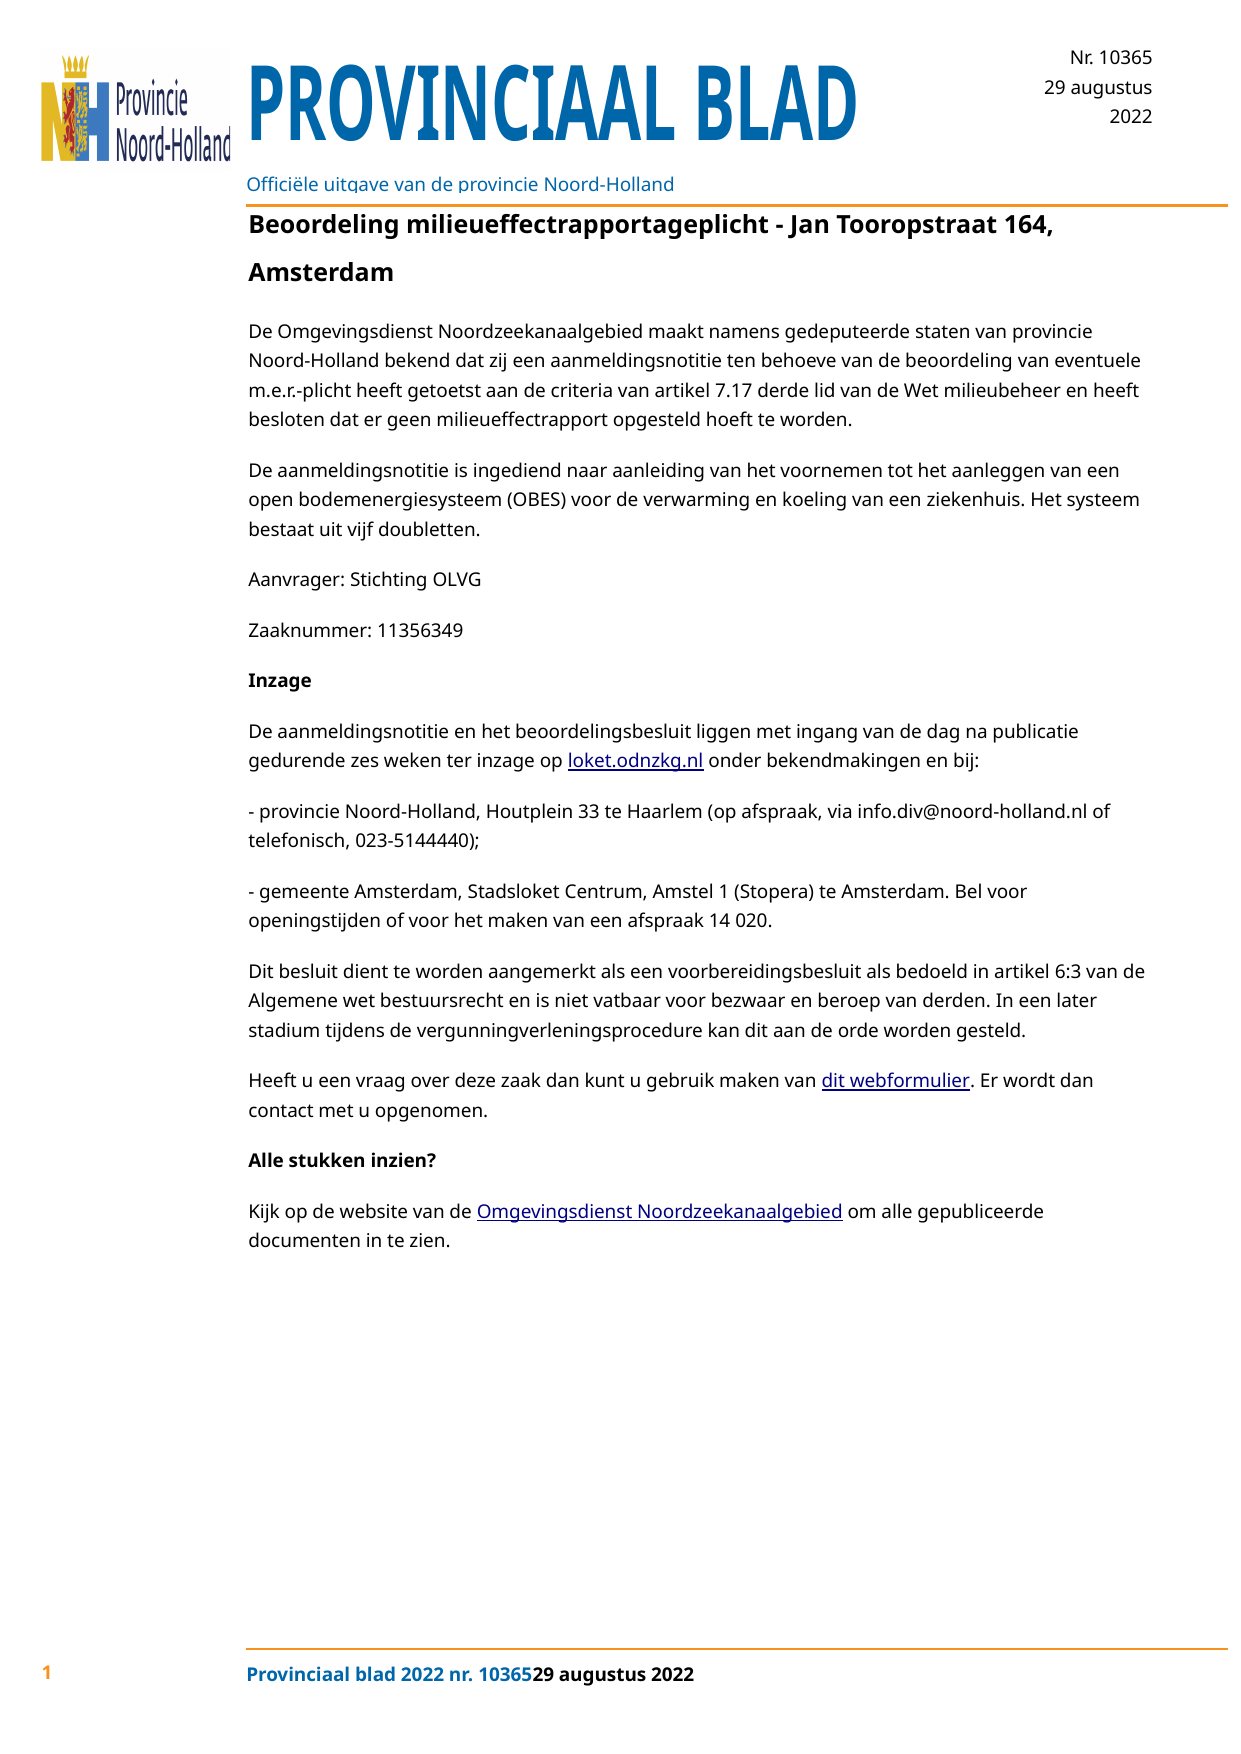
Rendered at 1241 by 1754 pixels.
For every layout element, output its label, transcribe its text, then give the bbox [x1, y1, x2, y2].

text Kijk op de website van de Omgevingsdienst Noordzeekanaalgebied om alle gepubliceerde documenten in te zien. [248, 1198, 1152, 1253]
text - provincie Noord-Holland, Houtplein 33 te Haarlem (op afspraak, via info.div@noord-holland.nl of telefonisch, 023-5144440); [248, 798, 1152, 853]
text - gemeente Amsterdam, Stadsloket Centrum, Amstel 1 (Stopera) te Amsterdam. Bel voor openingstijden of voor het maken van een afspraak 14 020. [248, 878, 1152, 933]
text Alle stukken inzien? [248, 1147, 1152, 1173]
text Beoordeling milieueffectrapportageplicht - Jan Tooropstraat 164, Amsterdam [248, 207, 1152, 288]
picture [41, 47, 231, 172]
text Inzage [248, 667, 1152, 693]
text Heeft u een vraag over deze zaak dan kunt u gebruik maken van dit webformulier. Er wordt dan contact met u opgenomen. [248, 1067, 1152, 1123]
text Zaaknummer: 11356349 [248, 617, 1152, 643]
text De aanmeldingsnotitie en het beoordelingsbesluit liggen met ingang van de dag na publicatie gedurende zes weken ter inzage op loket.odnzkg.nl onder bekendmakingen en bij: [248, 718, 1152, 773]
text De Omgevingsdienst Noordzeekanaalgebied maakt namens gedeputeerde staten van provincie Noord-Holland bekend dat zij een aanmeldingsnotitie ten behoeve van de beoordeling van eventuele m.e.r.-plicht heeft getoetst aan de criteria van artikel 7.17 derde lid van de Wet milieubeheer en heeft besloten dat er geen milieueffectrapport opgesteld hoeft te worden. [248, 318, 1152, 432]
text Aanvrager: Stichting OLVG [248, 567, 1152, 592]
text Dit besluit dient te worden aangemerkt als een voorbereidingsbesluit als bedoeld in artikel 6:3 van de Algemene wet bestuursrecht en is niet vatbaar voor bezwaar en beroep van derden. In een later stadium tijdens de vergunningverleningsprocedure kan dit aan de orde worden gesteld. [248, 958, 1152, 1043]
text De aanmeldingsnotitie is ingediend naar aanleiding van het voornemen tot het aanleggen van een open bodemenergiesysteem (OBES) voor de verwarming en koeling van een ziekenhuis. Het systeem bestaat uit vijf doubletten. [248, 457, 1152, 542]
